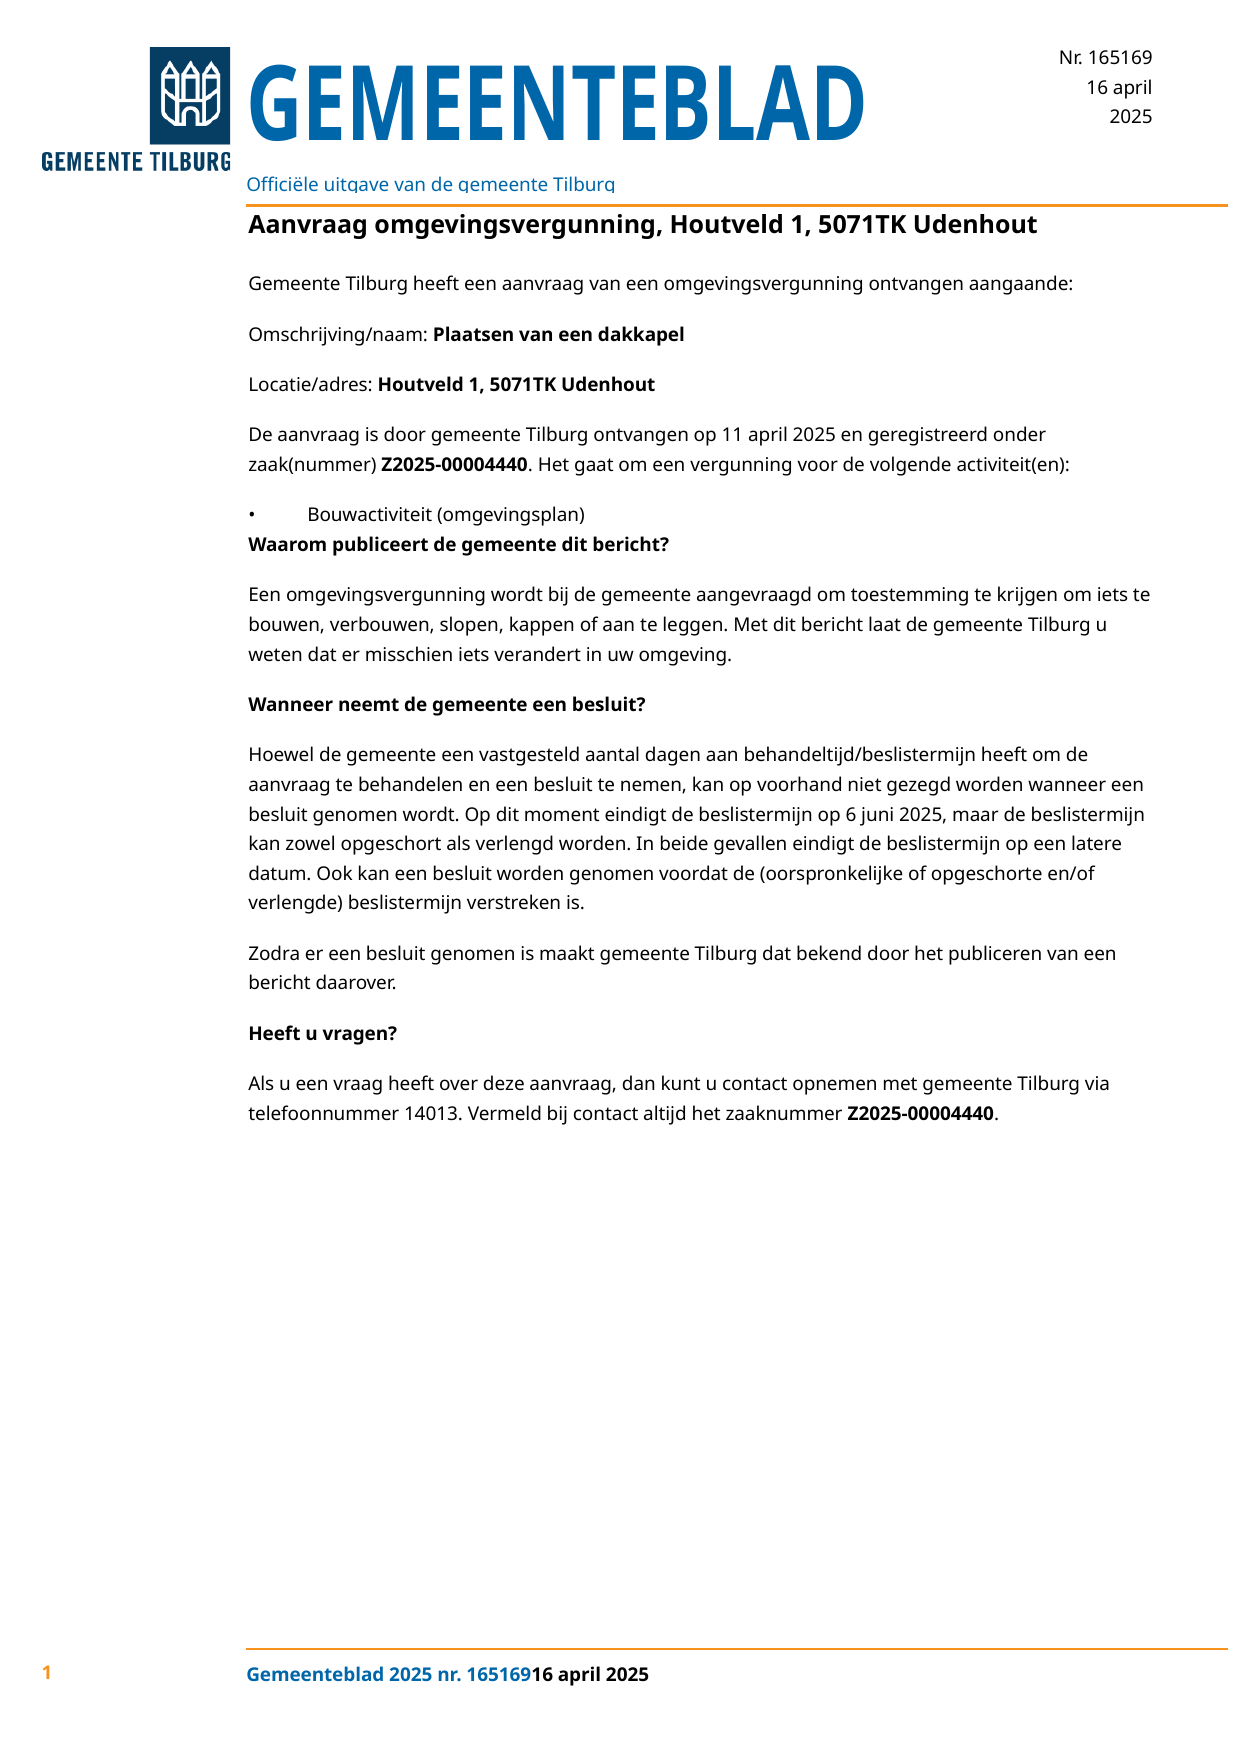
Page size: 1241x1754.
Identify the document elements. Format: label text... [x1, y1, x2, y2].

text Zodra er een besluit genomen is maakt gemeente Tilburg dat bekend door het publiceren van een bericht daarover. [248, 940, 1152, 995]
text Hoewel de gemeente een vastgesteld aantal dagen aan behandeltijd/beslistermijn heeft om de aanvraag te behandelen en een besluit te nemen, kan op voorhand niet gezegd worden wanneer een besluit genomen wordt. Op dit moment eindigt de beslistermijn op 6 juni 2025, maar de beslistermijn kan zowel opgeschort als verlengd worden. In beide gevallen eindigt de beslistermijn op een latere datum. Ook kan een besluit worden genomen voordat de (oorspronkelijke of opgeschorte en/of verlengde) beslistermijn verstreken is. [248, 742, 1152, 915]
text Omschrijving/naam: Plaatsen van een dakkapel [248, 321, 1152, 346]
text Heeft u vragen? [248, 1020, 1152, 1046]
text Wanneer neemt de gemeente een besluit? [248, 691, 1152, 717]
text De aanvraag is door gemeente Tilburg ontvangen op 11 april 2025 en geregistreerd onder zaak(nummer) Z2025-00004440. Het gaat om een vergunning voor de volgende activiteit(en): [248, 422, 1152, 477]
text Waarom publiceert de gemeente dit bericht? [248, 531, 1152, 557]
picture [41, 47, 231, 172]
text Als u een vraag heeft over deze aanvraag, dan kunt u contact opnemen met gemeente Tilburg via telefoonnummer 14013. Vermeld bij contact altijd het zaaknummer Z2025-00004440. [248, 1070, 1152, 1126]
text Locatie/adres: Houtveld 1, 5071TK Udenhout [248, 371, 1152, 397]
text Een omgevingsvergunning wordt bij de gemeente aangevraagd om toestemming te krijgen om iets te bouwen, verbouwen, slopen, kappen of aan te leggen. Met dit bericht laat de gemeente Tilburg u weten dat er misschien iets verandert in uw omgeving. [248, 582, 1152, 666]
text Gemeente Tilburg heeft een aanvraag van een omgevingsvergunning ontvangen aangaande: [248, 270, 1152, 296]
text Aanvraag omgevingsvergunning, Houtveld 1, 5071TK Udenhout [248, 207, 1152, 241]
list Bouwactiviteit (omgevingsplan) [248, 502, 1152, 527]
